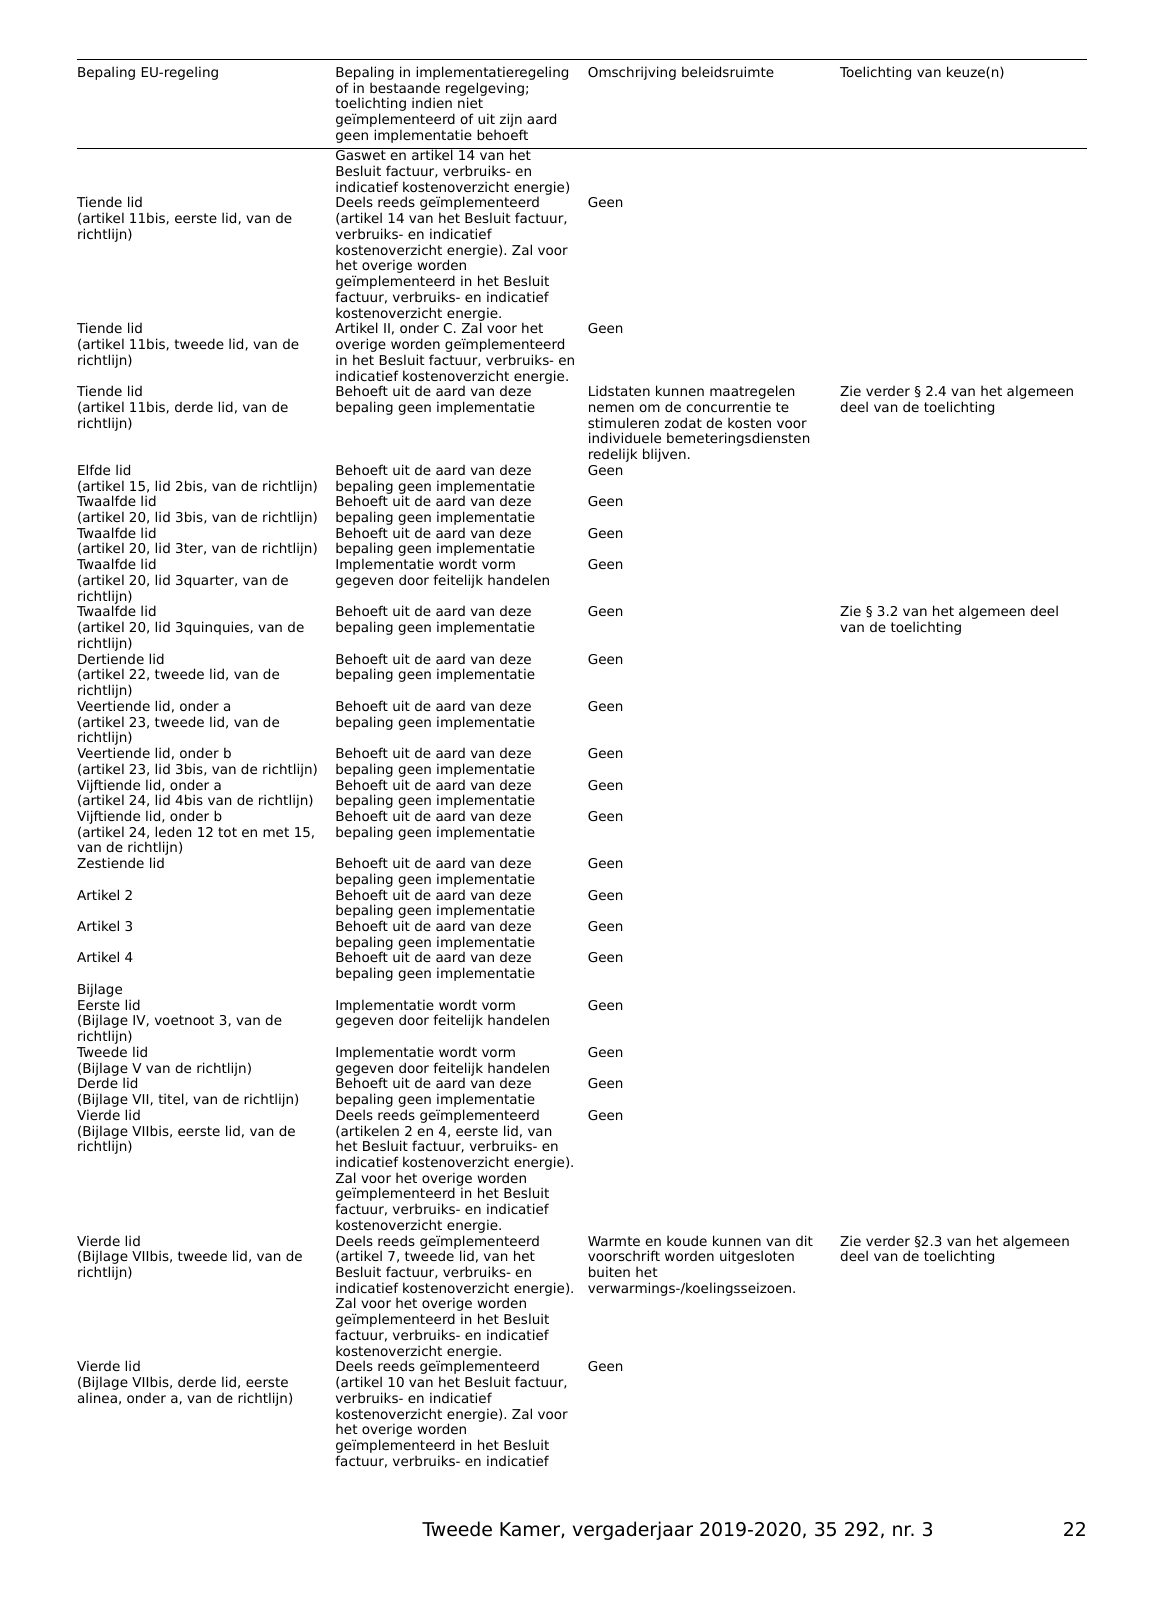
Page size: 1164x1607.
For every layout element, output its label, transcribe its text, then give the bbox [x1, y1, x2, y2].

table_cell [834, 526, 1087, 557]
table_cell [834, 321, 1087, 384]
table_cell Veertiende lid, onder a (artikel 23, tweede lid, van de richtlijn) [77, 699, 329, 746]
table_cell Geen [582, 195, 834, 321]
table_cell Vijftiende lid, onder a (artikel 24, lid 4bis van de richtlijn) [77, 777, 329, 809]
table_cell Geen [582, 950, 834, 982]
table_cell Zie verder §2.3 van het algemeen deel van de toelichting [834, 1234, 1087, 1359]
table_cell Vierde lid (Bijlage VIIbis, derde lid, eerste alinea, onder a, van de richtlijn) [77, 1359, 329, 1469]
table_cell [834, 1359, 1087, 1469]
table_cell Geen [582, 777, 834, 809]
table_cell Behoeft uit de aard van deze bepaling geen implementatie [329, 604, 582, 651]
table_cell Geen [582, 526, 834, 557]
table_cell [834, 998, 1087, 1045]
table_cell Twaalfde lid (artikel 20, lid 3ter, van de richtlijn) [77, 526, 329, 557]
table_cell Behoeft uit de aard van deze bepaling geen implementatie [329, 526, 582, 557]
table_cell Geen [582, 494, 834, 526]
table_cell Deels reeds geïmplementeerd (artikel 7, tweede lid, van het Besluit factuur, verbruiks- en indicatief kostenoverzicht energie). Zal voor het overige worden geïmplementeerd in het Besluit factuur, verbruiks- en indicatief kostenoverzicht energie. [329, 1234, 582, 1359]
table_cell Behoeft uit de aard van deze bepaling geen implementatie [329, 651, 582, 699]
table_cell Geen [582, 998, 834, 1045]
table_cell Geen [582, 746, 834, 777]
table_cell Implementatie wordt vorm gegeven door feitelijk handelen [329, 998, 582, 1045]
table_cell Behoeft uit de aard van deze bepaling geen implementatie [329, 919, 582, 950]
table_cell Artikel 2 [77, 888, 329, 919]
table_cell [834, 1076, 1087, 1108]
table_cell Behoeft uit de aard van deze bepaling geen implementatie [329, 950, 582, 982]
table_header Omschrijving beleidsruimte [582, 60, 834, 148]
table_cell Implementatie wordt vorm gegeven door feitelijk handelen [329, 1045, 582, 1076]
table_cell Behoeft uit de aard van deze bepaling geen implementatie [329, 746, 582, 777]
table_cell Zie verder § 2.4 van het algemeen deel van de toelichting [834, 384, 1087, 463]
table_cell Geen [582, 321, 834, 384]
table_cell Bijlage [77, 982, 1087, 997]
table_cell Twaalfde lid (artikel 20, lid 3quarter, van de richtlijn) [77, 557, 329, 604]
table_cell [834, 699, 1087, 746]
table_cell Artikel 3 [77, 919, 329, 950]
table_cell Vierde lid (Bijlage VIIbis, tweede lid, van de richtlijn) [77, 1234, 329, 1359]
table_cell Implementatie wordt vorm gegeven door feitelijk handelen [329, 557, 582, 604]
table_cell Behoeft uit de aard van deze bepaling geen implementatie [329, 1076, 582, 1108]
table_cell Artikel 4 [77, 950, 329, 982]
table_cell Warmte en koude kunnen van dit voorschrift worden uitgesloten buiten het verwarmings-/koelingsseizoen. [582, 1234, 834, 1359]
table_cell Geen [582, 651, 834, 699]
table_cell [77, 149, 329, 195]
table_cell [834, 1045, 1087, 1076]
table_cell Geen [582, 604, 834, 651]
table_cell Behoeft uit de aard van deze bepaling geen implementatie [329, 494, 582, 526]
table_cell [834, 746, 1087, 777]
table_cell Twaalfde lid (artikel 20, lid 3quinquies, van de richtlijn) [77, 604, 329, 651]
table_cell [834, 651, 1087, 699]
table_cell [834, 919, 1087, 950]
table_cell Vijftiende lid, onder b (artikel 24, leden 12 tot en met 15, van de richtlijn) [77, 809, 329, 856]
table_cell Eerste lid (Bijlage IV, voetnoot 3, van de richtlijn) [77, 998, 329, 1045]
table_cell Zestiende lid [77, 856, 329, 887]
table_cell [834, 557, 1087, 604]
table_cell Tiende lid (artikel 11bis, derde lid, van de richtlijn) [77, 384, 329, 463]
table_cell Veertiende lid, onder b (artikel 23, lid 3bis, van de richtlijn) [77, 746, 329, 777]
table_cell Tiende lid (artikel 11bis, tweede lid, van de richtlijn) [77, 321, 329, 384]
table_cell Dertiende lid (artikel 22, tweede lid, van de richtlijn) [77, 651, 329, 699]
table_cell Tweede lid (Bijlage V van de richtlijn) [77, 1045, 329, 1076]
table_header Bepaling EU-regeling [77, 60, 329, 148]
table_cell Behoeft uit de aard van deze bepaling geen implementatie [329, 384, 582, 463]
table_cell Deels reeds geïmplementeerd (artikel 10 van het Besluit factuur, verbruiks- en indicatief kostenoverzicht energie). Zal voor het overige worden geïmplementeerd in het Besluit factuur, verbruiks- en indicatief [329, 1359, 582, 1469]
table_cell Zie § 3.2 van het algemeen deel van de toelichting [834, 604, 1087, 651]
table_cell [834, 195, 1087, 321]
table_header Bepaling in implementatieregeling of in bestaande regelgeving; toelichting indien niet geïmplementeerd of uit zijn aard geen implementatie behoeft [329, 60, 582, 148]
table_cell [834, 149, 1087, 195]
table_cell [834, 856, 1087, 887]
table_cell Geen [582, 1108, 834, 1233]
table_cell Artikel II, onder C. Zal voor het overige worden geïmplementeerd in het Besluit factuur, verbruiks- en indicatief kostenoverzicht energie. [329, 321, 582, 384]
table_cell Gaswet en artikel 14 van het Besluit factuur, verbruiks- en indicatief kostenoverzicht energie) [329, 149, 582, 195]
table_cell Tiende lid (artikel 11bis, eerste lid, van de richtlijn) [77, 195, 329, 321]
table_cell Behoeft uit de aard van deze bepaling geen implementatie [329, 463, 582, 494]
table_cell Geen [582, 809, 834, 856]
table_cell Geen [582, 888, 834, 919]
table_cell Behoeft uit de aard van deze bepaling geen implementatie [329, 809, 582, 856]
table_cell Geen [582, 1045, 834, 1076]
table_cell Behoeft uit de aard van deze bepaling geen implementatie [329, 856, 582, 887]
table_cell [834, 809, 1087, 856]
table_cell [834, 494, 1087, 526]
table_cell Geen [582, 919, 834, 950]
table_cell [834, 888, 1087, 919]
table_cell [834, 777, 1087, 809]
table_cell Geen [582, 463, 834, 494]
table_cell Elfde lid (artikel 15, lid 2bis, van de richtlijn) [77, 463, 329, 494]
table_cell Vierde lid (Bijlage VIIbis, eerste lid, van de richtlijn) [77, 1108, 329, 1233]
table_cell Geen [582, 699, 834, 746]
table_cell Derde lid (Bijlage VII, titel, van de richtlijn) [77, 1076, 329, 1108]
table_cell [834, 1108, 1087, 1233]
table_cell Lidstaten kunnen maatregelen nemen om de concurrentie te stimuleren zodat de kosten voor individuele bemeteringsdiensten redelijk blijven. [582, 384, 834, 463]
table_header Toelichting van keuze(n) [834, 60, 1087, 148]
table_cell [834, 463, 1087, 494]
table_cell Geen [582, 557, 834, 604]
table_cell Behoeft uit de aard van deze bepaling geen implementatie [329, 699, 582, 746]
table_cell Geen [582, 1076, 834, 1108]
table_cell Geen [582, 856, 834, 887]
table_cell Deels reeds geïmplementeerd (artikel 14 van het Besluit factuur, verbruiks- en indicatief kostenoverzicht energie). Zal voor het overige worden geïmplementeerd in het Besluit factuur, verbruiks- en indicatief kostenoverzicht energie. [329, 195, 582, 321]
table_cell [834, 950, 1087, 982]
table_cell Behoeft uit de aard van deze bepaling geen implementatie [329, 777, 582, 809]
table_cell [582, 149, 834, 195]
table_cell Behoeft uit de aard van deze bepaling geen implementatie [329, 888, 582, 919]
table_cell Deels reeds geïmplementeerd (artikelen 2 en 4, eerste lid, van het Besluit factuur, verbruiks- en indicatief kostenoverzicht energie). Zal voor het overige worden geïmplementeerd in het Besluit factuur, verbruiks- en indicatief kostenoverzicht energie. [329, 1108, 582, 1233]
table_cell Twaalfde lid (artikel 20, lid 3bis, van de richtlijn) [77, 494, 329, 526]
table_cell Geen [582, 1359, 834, 1469]
